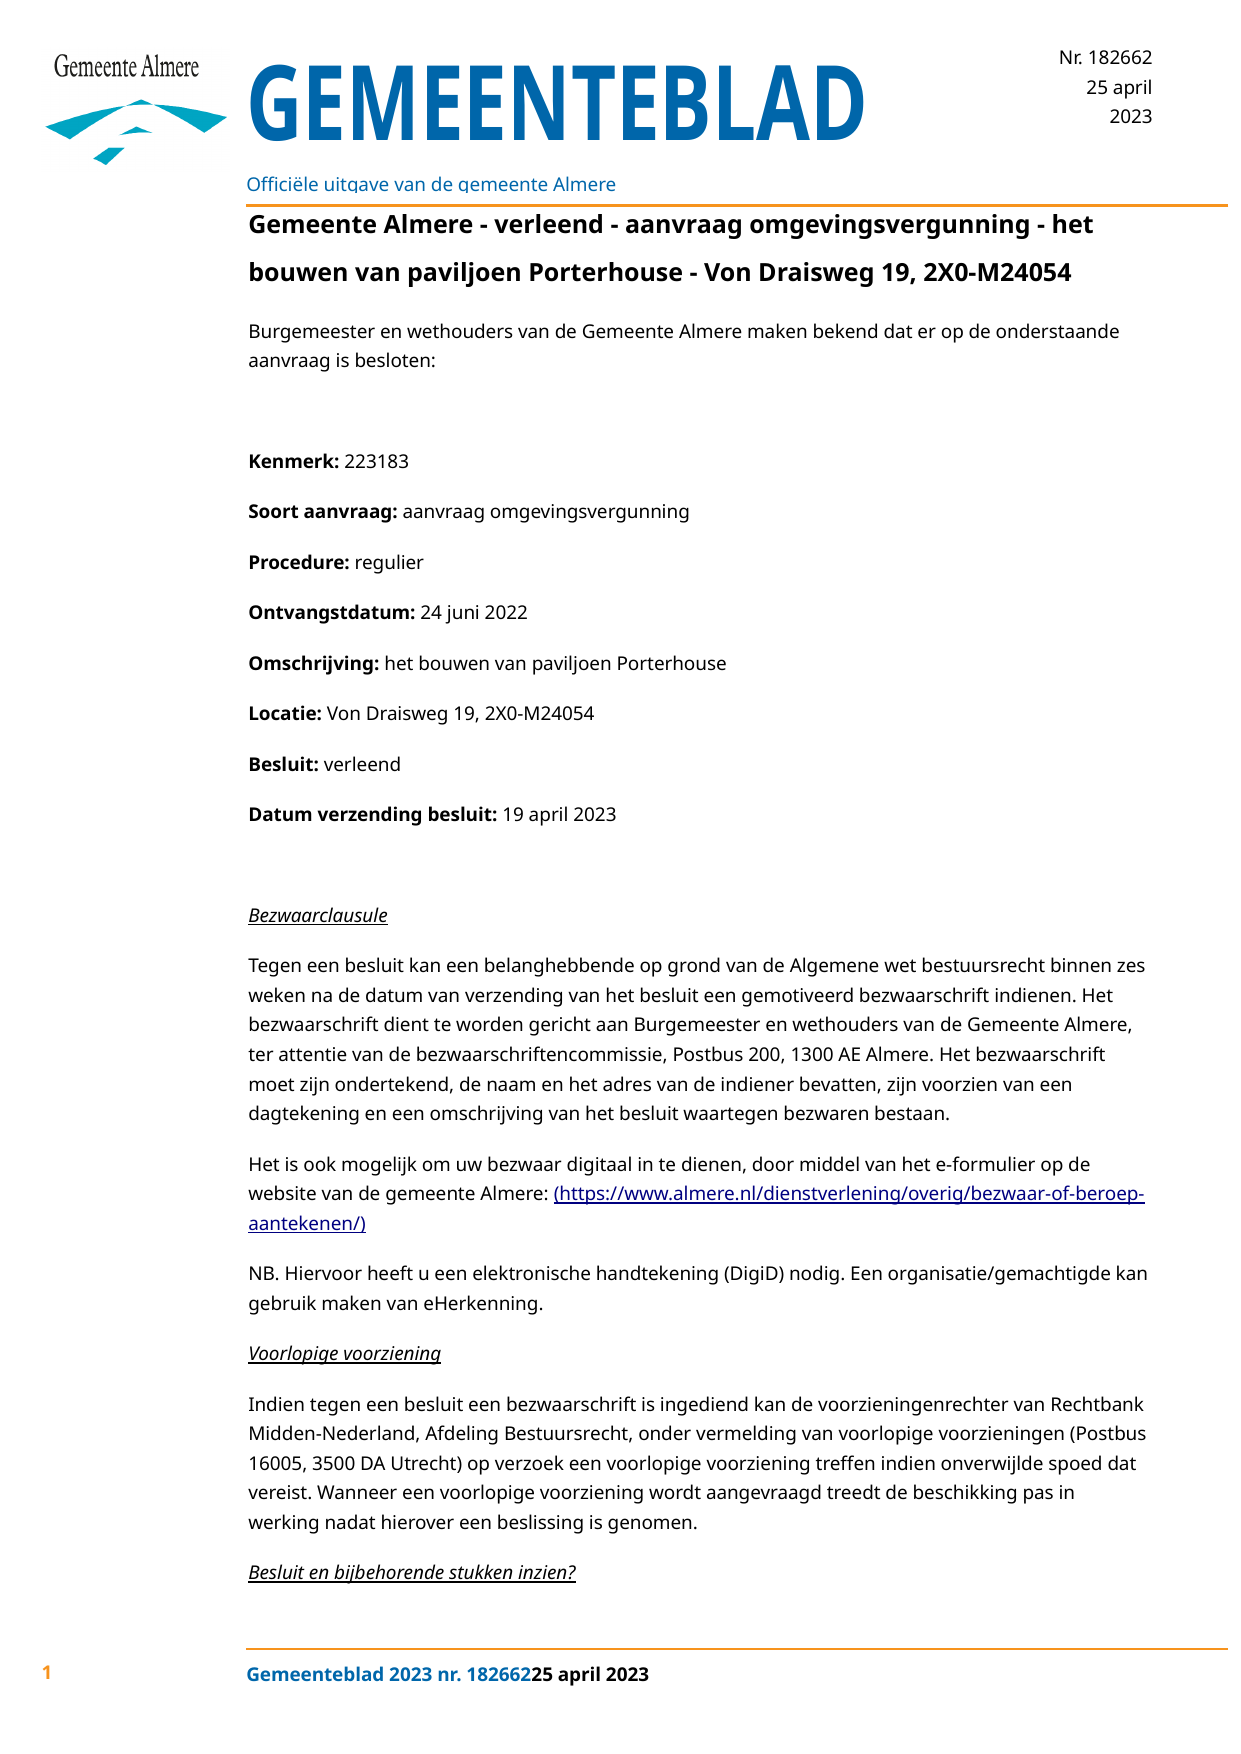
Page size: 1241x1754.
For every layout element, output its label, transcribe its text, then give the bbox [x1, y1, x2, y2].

text Indien tegen een besluit een bezwaarschrift is ingediend kan de voorzieningenrechter van Rechtbank Midden-Nederland, Afdeling Bestuursrecht, onder vermelding van voorlopige voorzieningen (Postbus 16005, 3500 DA Utrecht) op verzoek een voorlopige voorziening treffen indien onverwijlde spoed dat vereist. Wanneer een voorlopige voorziening wordt aangevraagd treedt de beschikking pas in werking nadat hierover een beslissing is genomen. [248, 1391, 1152, 1535]
text Voorlopige voorziening [248, 1340, 1152, 1366]
text Gemeente Almere - verleend - aanvraag omgevingsvergunning - het bouwen van paviljoen Porterhouse - Von Draisweg 19, 2X0-M24054 [248, 207, 1152, 288]
text Soort aanvraag: aanvraag omgevingsvergunning [248, 499, 1152, 524]
text Burgemeester en wethouders van de Gemeente Almere maken bekend dat er op de onderstaande aanvraag is besloten: [248, 318, 1152, 373]
text Tegen een besluit kan een belanghebbende op grond van de Algemene wet bestuursrecht binnen zes weken na de datum van verzending van het besluit een gemotiveerd bezwaarschrift indienen. Het bezwaarschrift dient te worden gericht aan Burgemeester en wethouders van de Gemeente Almere, ter attentie van de bezwaarschriftencommissie, Postbus 200, 1300 AE Almere. Het bezwaarschrift moet zijn ondertekend, de naam en het adres van de indiener bevatten, zijn voorzien van een dagtekening en een omschrijving van het besluit waartegen bezwaren bestaan. [248, 952, 1152, 1126]
text Omschrijving: het bouwen van paviljoen Porterhouse [248, 650, 1152, 676]
text Datum verzending besluit: 19 april 2023 [248, 801, 1152, 827]
text Bezwaarclausule [248, 902, 1152, 928]
text Kenmerk: 223183 [248, 448, 1152, 474]
text Het is ook mogelijk om uw bezwaar digitaal in te dienen, door middel van het e-formulier op de website van de gemeente Almere: (https://www.almere.nl/dienstverlening/overig/bezwaar-of-beroep-aantekenen/) [248, 1151, 1152, 1236]
picture [41, 47, 231, 172]
text Ontvangstdatum: 24 juni 2022 [248, 599, 1152, 625]
text Besluit en bijbehorende stukken inzien? [248, 1559, 1152, 1585]
text Besluit: verleend [248, 751, 1152, 777]
text Locatie: Von Draisweg 19, 2X0-M24054 [248, 700, 1152, 726]
text Procedure: regulier [248, 549, 1152, 575]
text NB. Hiervoor heeft u een elektronische handtekening (DigiD) nodig. Een organisatie/gemachtigde kan gebruik maken van eHerkenning. [248, 1260, 1152, 1316]
